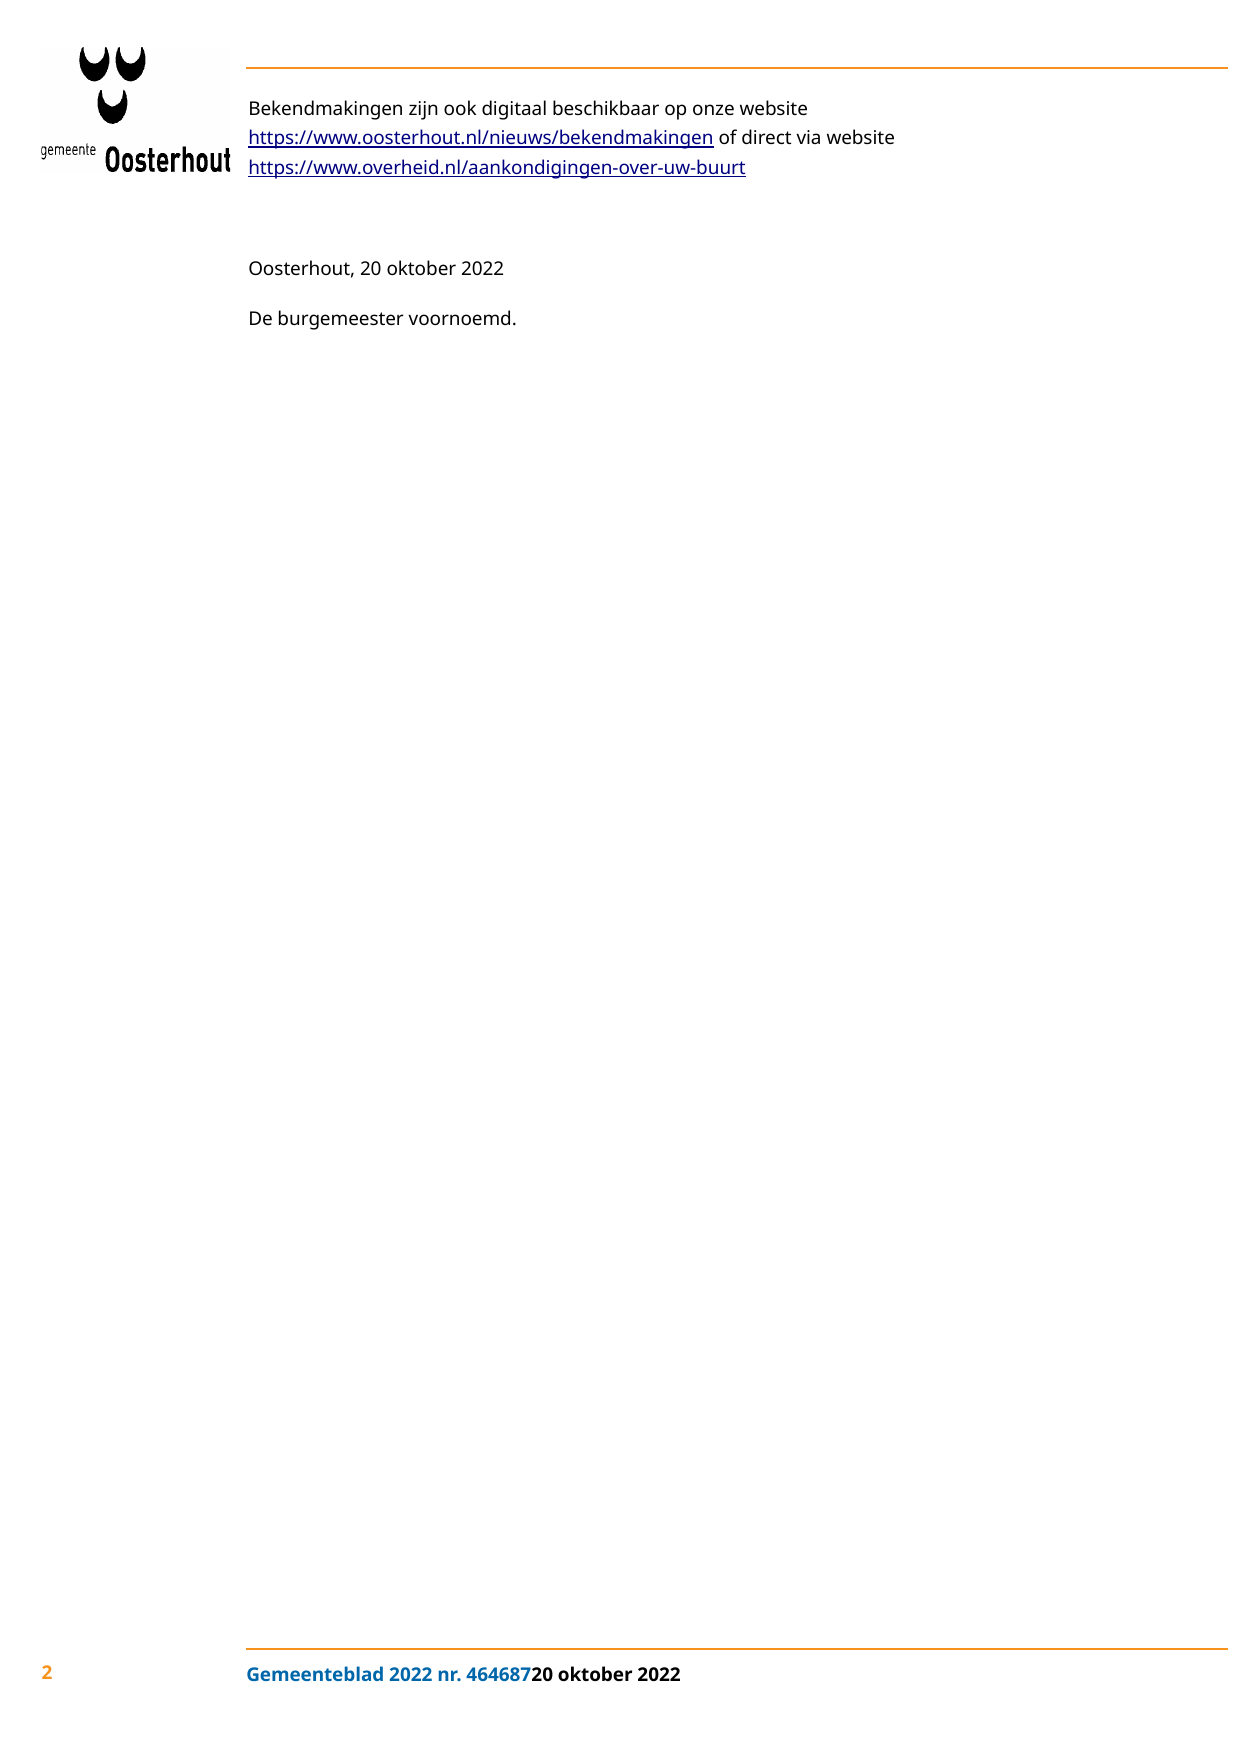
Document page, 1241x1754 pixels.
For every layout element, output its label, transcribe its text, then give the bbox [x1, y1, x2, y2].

text Oosterhout, 20 oktober 2022 [248, 255, 1152, 281]
picture [41, 47, 231, 172]
text De burgemeester voornoemd. [248, 305, 1152, 331]
text Bekendmakingen zijn ook digitaal beschikbaar op onze website https://www.oosterhout.nl/nieuws/bekendmakingen of direct via website https://www.overheid.nl/aankondigingen-over-uw-buurt [248, 95, 1152, 180]
